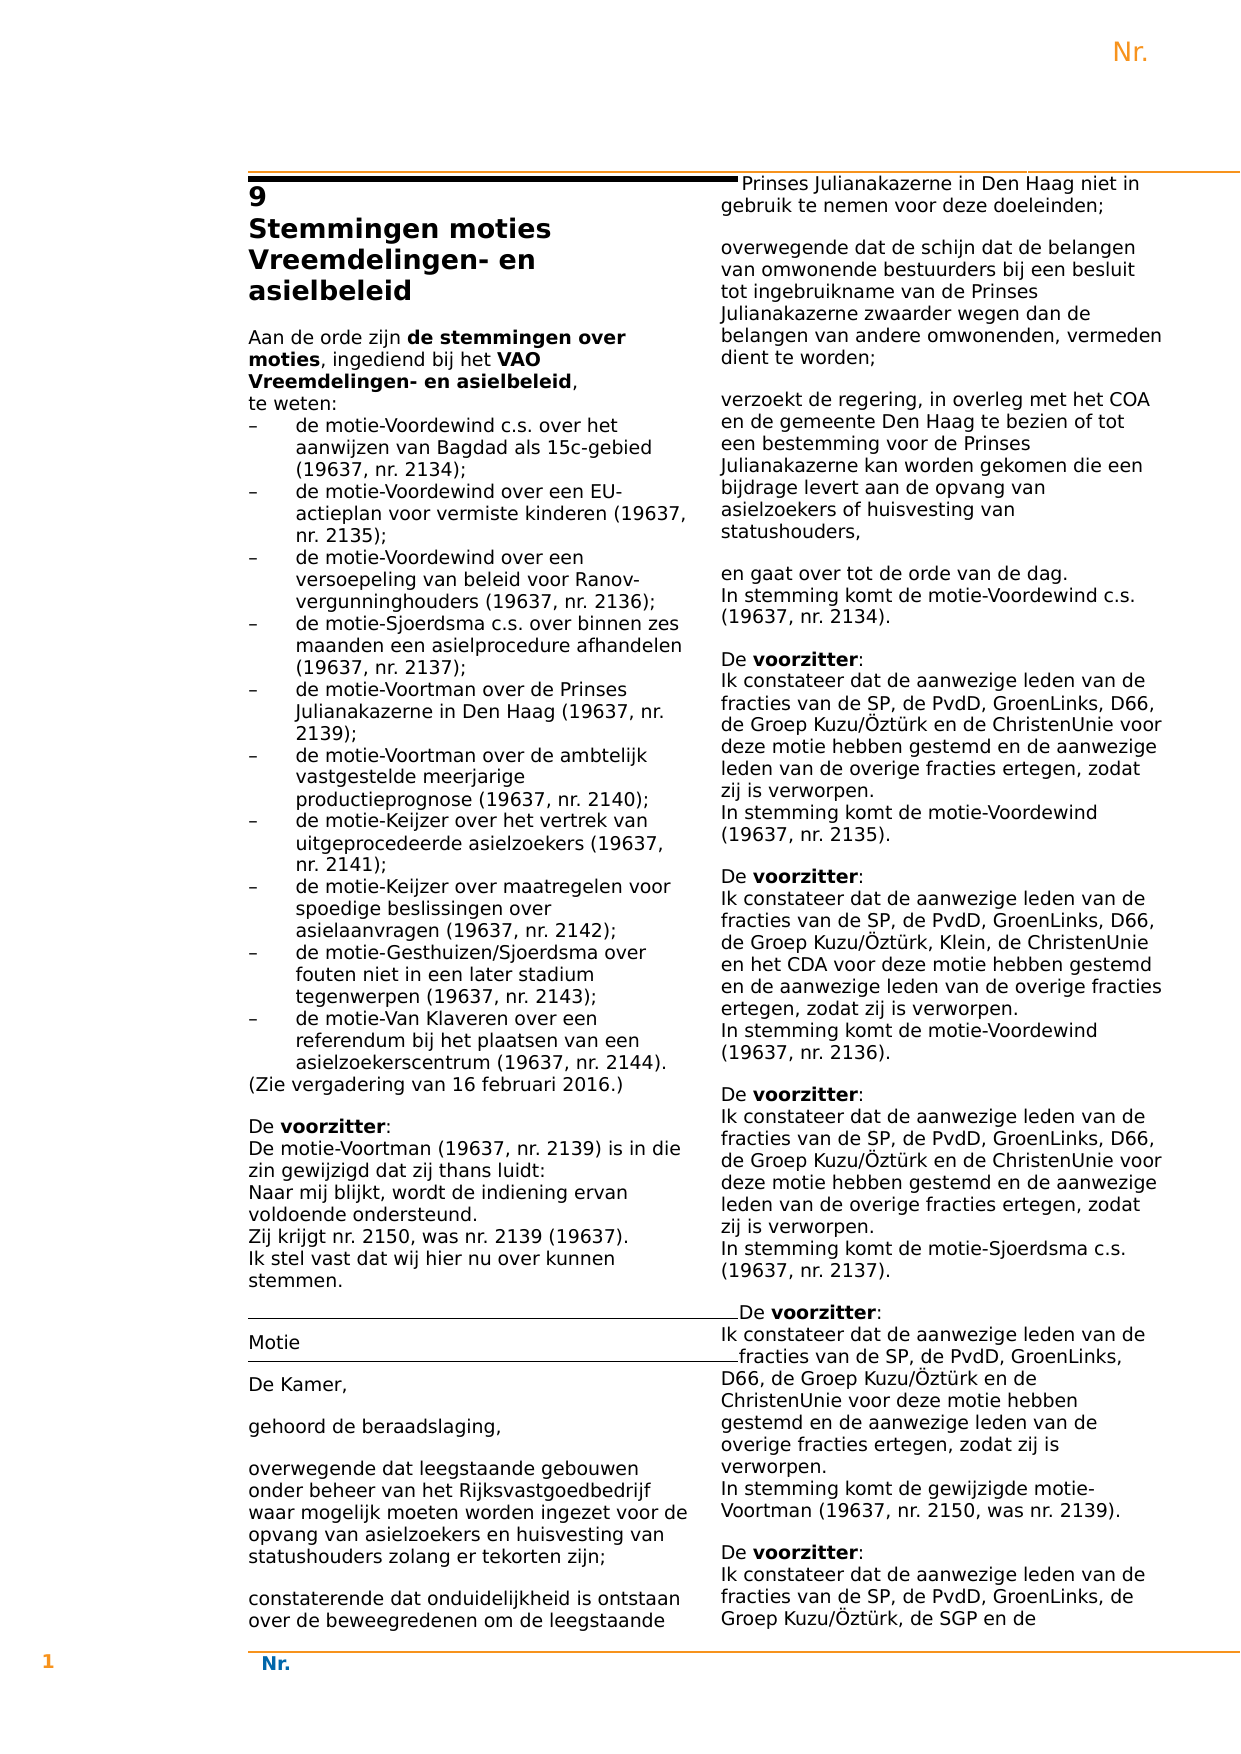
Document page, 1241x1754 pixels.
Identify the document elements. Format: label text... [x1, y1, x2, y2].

text overwegende dat leegstaande gebouwen onder beheer van het Rijksvastgoedbedrijf waar mogelijk moeten worden ingezet voor de opvang van asielzoekers en huisvesting van statushouders zolang er tekorten zijn; [248, 1458, 691, 1568]
text verzoekt de regering, in overleg met het COA en de gemeente Den Haag te bezien of tot een bestemming voor de Prinses Julianakazerne kan worden gekomen die een bijdrage levert aan de opvang van asielzoekers of huisvesting van statushouders, [721, 389, 1163, 542]
text De voorzitter: [248, 1116, 691, 1138]
list de motie-Keijzer over maatregelen voor spoedige beslissingen over asielaanvragen (19637, nr. 2142); [248, 876, 691, 942]
text De voorzitter: [721, 648, 1163, 670]
text In stemming komt de motie-Voordewind (19637, nr. 2136). [721, 1020, 1163, 1064]
text gehoord de beraadslaging, [248, 1416, 691, 1438]
list de motie-Voortman over de Prinses Julianakazerne in Den Haag (19637, nr. 2139); [248, 678, 691, 744]
list de motie-Voortman over de ambtelijk vastgestelde meerjarige productieprognose (19637, nr. 2140); [248, 744, 691, 810]
text Motie [248, 1332, 691, 1354]
text De voorzitter: [721, 1084, 1163, 1106]
text De voorzitter: [721, 1542, 1163, 1564]
text Ik constateer dat de aanwezige leden van de fracties van de SP, de PvdD, GroenLinks, D66, de Groep Kuzu/Öztürk en de ChristenUnie voor deze motie hebben gestemd en de aanwezige leden van de overige fracties ertegen, zodat zij is verworpen. [721, 1106, 1163, 1238]
text In stemming komt de motie-Voordewind (19637, nr. 2135). [721, 802, 1163, 846]
list de motie-Van Klaveren over een referendum bij het plaatsen van een asielzoekerscentrum (19637, nr. 2144). [248, 1008, 691, 1074]
text De Kamer, [248, 1374, 691, 1396]
list de motie-Keijzer over het vertrek van uitgeprocedeerde asielzoekers (19637, nr. 2141); [248, 810, 691, 876]
list de motie-Voordewind c.s. over het aanwijzen van Bagdad als 15c-gebied (19637, nr. 2134); [248, 415, 691, 481]
text Prinses Julianakazerne in Den Haag niet in gebruik te nemen voor deze doeleinden; [721, 173, 1163, 217]
text te weten: [248, 393, 691, 415]
text De voorzitter: [721, 1302, 1163, 1324]
text Ik constateer dat de aanwezige leden van de fracties van de SP, de PvdD, GroenLinks, D66, de Groep Kuzu/Öztürk en de ChristenUnie voor deze motie hebben gestemd en de aanwezige leden van de overige fracties ertegen, zodat zij is verworpen. [721, 1324, 1163, 1478]
text Ik constateer dat de aanwezige leden van de fracties van de SP, de PvdD, GroenLinks, de Groep Kuzu/Öztürk, de SGP en de [721, 1564, 1163, 1629]
text Aan de orde zijn de stemmingen over moties, ingediend bij het VAO Vreemdelingen- en asielbeleid, [248, 327, 691, 393]
text In stemming komt de gewijzigde motie-Voortman (19637, nr. 2150, was nr. 2139). [721, 1478, 1163, 1522]
text De voorzitter: [721, 866, 1163, 888]
text In stemming komt de motie-Sjoerdsma c.s. (19637, nr. 2137). [721, 1238, 1163, 1282]
text Naar mij blijkt, wordt de indiening ervan voldoende ondersteund. [248, 1182, 691, 1226]
list de motie-Gesthuizen/Sjoerdsma over fouten niet in een later stadium tegenwerpen (19637, nr. 2143); [248, 942, 691, 1008]
text Ik constateer dat de aanwezige leden van de fracties van de SP, de PvdD, GroenLinks, D66, de Groep Kuzu/Öztürk, Klein, de ChristenUnie en het CDA voor deze motie hebben gestemd en de aanwezige leden van de overige fracties ertegen, zodat zij is verworpen. [721, 888, 1163, 1020]
text (Zie vergadering van 16 februari 2016.) [248, 1074, 691, 1096]
text Ik stel vast dat wij hier nu over kunnen stemmen. [248, 1248, 691, 1292]
list de motie-Sjoerdsma c.s. over binnen zes maanden een asielprocedure afhandelen (19637, nr. 2137); [248, 613, 691, 678]
list de motie-Voordewind over een EU-actieplan voor vermiste kinderen (19637, nr. 2135); [248, 481, 691, 547]
text constaterende dat onduidelijkheid is ontstaan over de beweegredenen om de leegstaande [248, 1588, 691, 1632]
text In stemming komt de motie-Voordewind c.s. (19637, nr. 2134). [721, 584, 1163, 628]
text Zij krijgt nr. 2150, was nr. 2139 (19637). [248, 1226, 691, 1248]
title 9 Stemmingen moties Vreemdelingen- en asielbeleid [248, 182, 691, 307]
text Ik constateer dat de aanwezige leden van de fracties van de SP, de PvdD, GroenLinks, D66, de Groep Kuzu/Öztürk en de ChristenUnie voor deze motie hebben gestemd en de aanwezige leden van de overige fracties ertegen, zodat zij is verworpen. [721, 670, 1163, 802]
list de motie-Voordewind over een versoepeling van beleid voor Ranov-vergunninghouders (19637, nr. 2136); [248, 547, 691, 613]
text De motie-Voortman (19637, nr. 2139) is in die zin gewijzigd dat zij thans luidt: [248, 1138, 691, 1182]
text en gaat over tot de orde van de dag. [721, 562, 1163, 584]
text overwegende dat de schijn dat de belangen van omwonende bestuurders bij een besluit tot ingebruikname van de Prinses Julianakazerne zwaarder wegen dan de belangen van andere omwonenden, vermeden dient te worden; [721, 237, 1163, 369]
